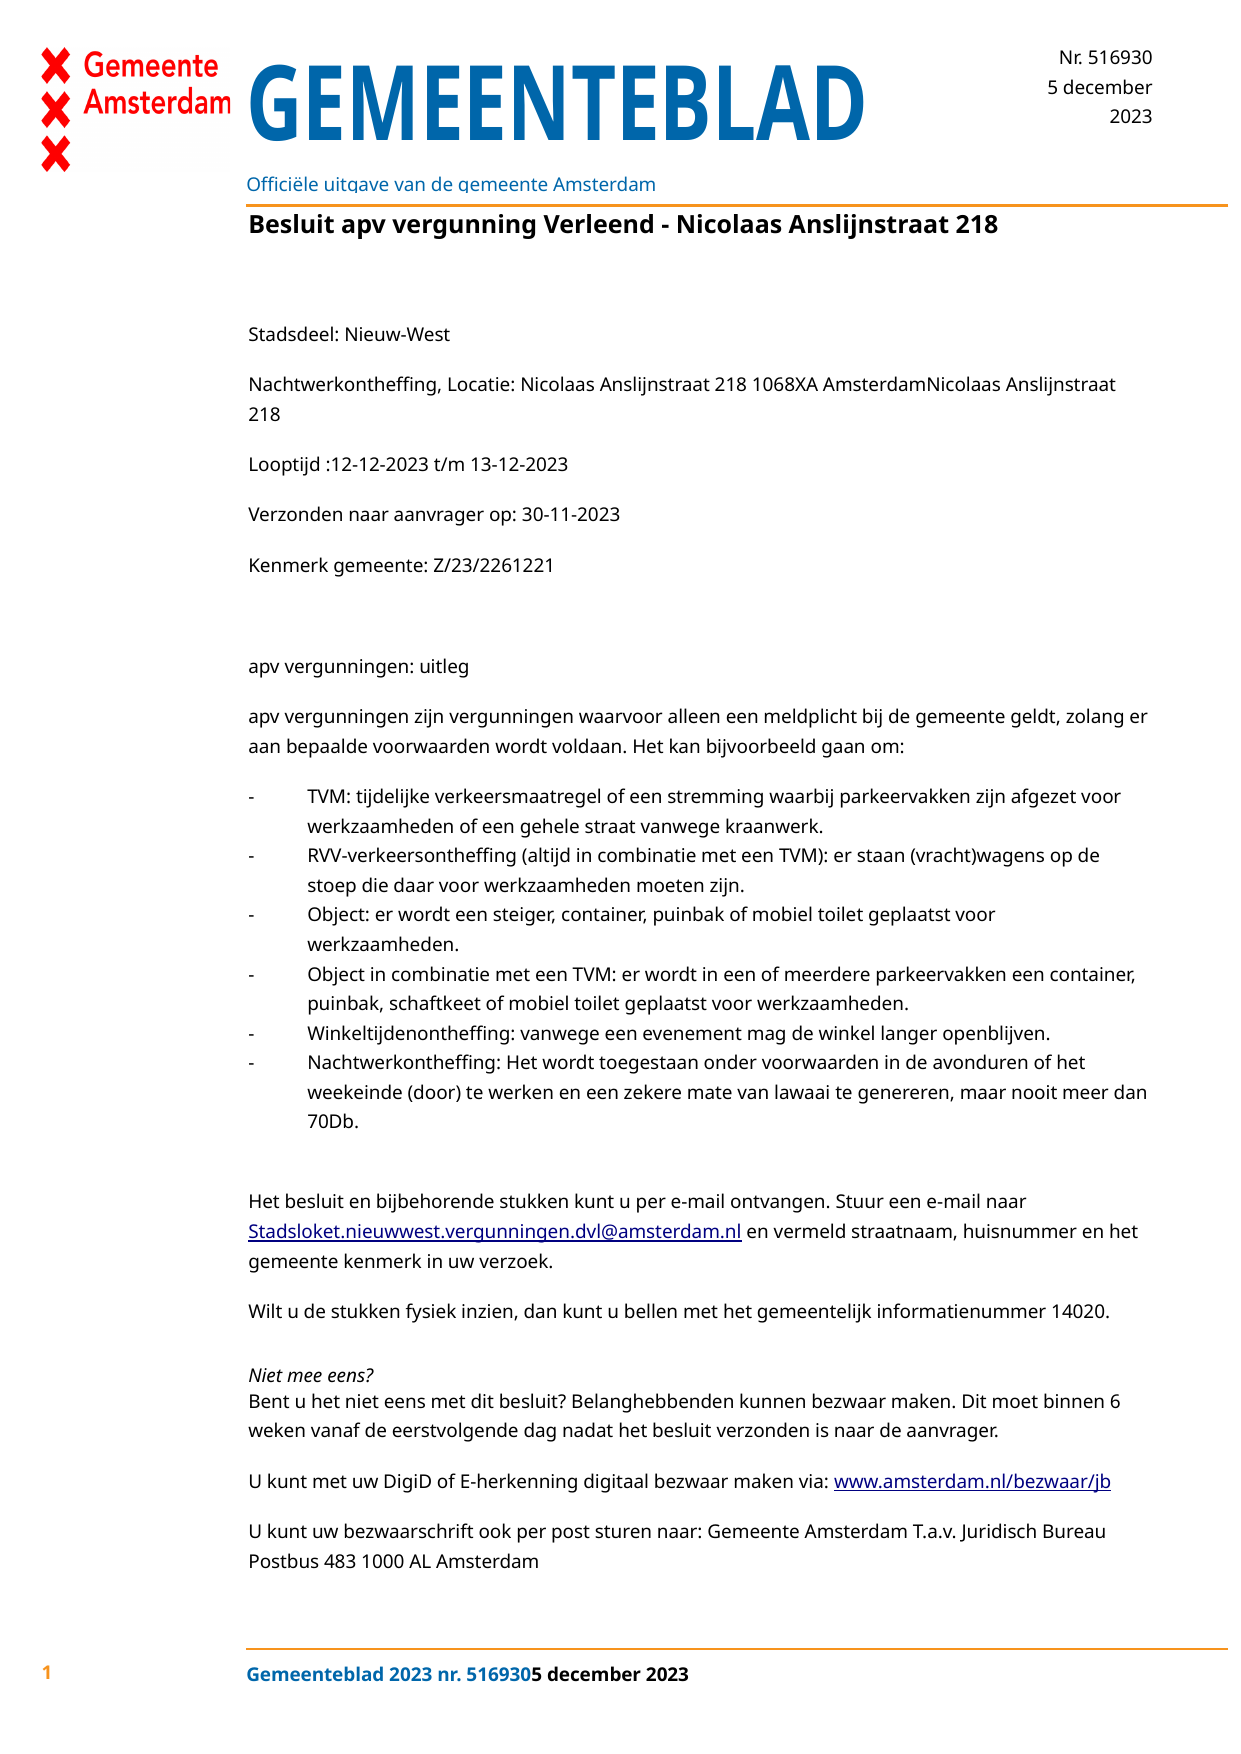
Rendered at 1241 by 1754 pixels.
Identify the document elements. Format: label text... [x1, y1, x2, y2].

text Besluit apv vergunning Verleend - Nicolaas Anslijnstraat 218 [248, 207, 1152, 241]
list Winkeltijdenontheffing: vanwege een evenement mag de winkel langer openblijven. [248, 1020, 1152, 1046]
list TVM: tijdelijke verkeersmaatregel of een stremming waarbij parkeervakken zijn afgezet voor werkzaamheden of een gehele straat vanwege kraanwerk. [248, 783, 1152, 838]
text apv vergunningen: uitleg [248, 653, 1152, 678]
text Verzonden naar aanvrager op: 30-11-2023 [248, 502, 1152, 527]
text Nachtwerkontheffing, Locatie: Nicolaas Anslijnstraat 218 1068XA AmsterdamNicolaas Anslijnstraat 218 [248, 371, 1152, 426]
text Looptijd :12-12-2023 t/m 13-12-2023 [248, 451, 1152, 477]
text Het besluit en bijbehorende stukken kunt u per e-mail ontvangen. Stuur een e-mail naar Stadsloket.nieuwwest.vergunningen.dvl@amsterdam.nl en vermeld straatnaam, huisnummer en het gemeente kenmerk in uw verzoek. [248, 1189, 1152, 1273]
picture [41, 47, 231, 172]
text Wilt u de stukken fysiek inzien, dan kunt u bellen met het gemeentelijk informatienummer 14020. [248, 1298, 1152, 1324]
text Niet mee eens? [248, 1362, 1152, 1388]
text apv vergunningen zijn vergunningen waarvoor alleen een meldplicht bij de gemeente geldt, zolang er aan bepaalde voorwaarden wordt voldaan. Het kan bijvoorbeeld gaan om: [248, 703, 1152, 758]
list Object: er wordt een steiger, container, puinbak of mobiel toilet geplaatst voor werkzaamheden. [248, 902, 1152, 957]
text Stadsdeel: Nieuw-West [248, 321, 1152, 346]
list Object in combinatie met een TVM: er wordt in een of meerdere parkeervakken een container, puinbak, schaftkeet of mobiel toilet geplaatst voor werkzaamheden. [248, 961, 1152, 1016]
text Bent u het niet eens met dit besluit? Belanghebbenden kunnen bezwaar maken. Dit moet binnen 6 weken vanaf de eerstvolgende dag nadat het besluit verzonden is naar de aanvrager. [248, 1388, 1152, 1443]
text Kenmerk gemeente: Z/23/2261221 [248, 552, 1152, 578]
text U kunt met uw DigiD of E-herkenning digitaal bezwaar maken via: www.amsterdam.nl/bezwaar/jb [248, 1468, 1152, 1494]
list RVV-verkeersontheffing (altijd in combinatie met een TVM): er staan (vracht)wagens op de stoep die daar voor werkzaamheden moeten zijn. [248, 842, 1152, 898]
text U kunt uw bezwaarschrift ook per post sturen naar: Gemeente Amsterdam T.a.v. Juridisch Bureau Postbus 483 1000 AL Amsterdam [248, 1518, 1152, 1574]
list Nachtwerkontheffing: Het wordt toegestaan onder voorwaarden in de avonduren of het weekeinde (door) te werken en een zekere mate van lawaai te genereren, maar nooit meer dan 70Db. [248, 1049, 1152, 1134]
